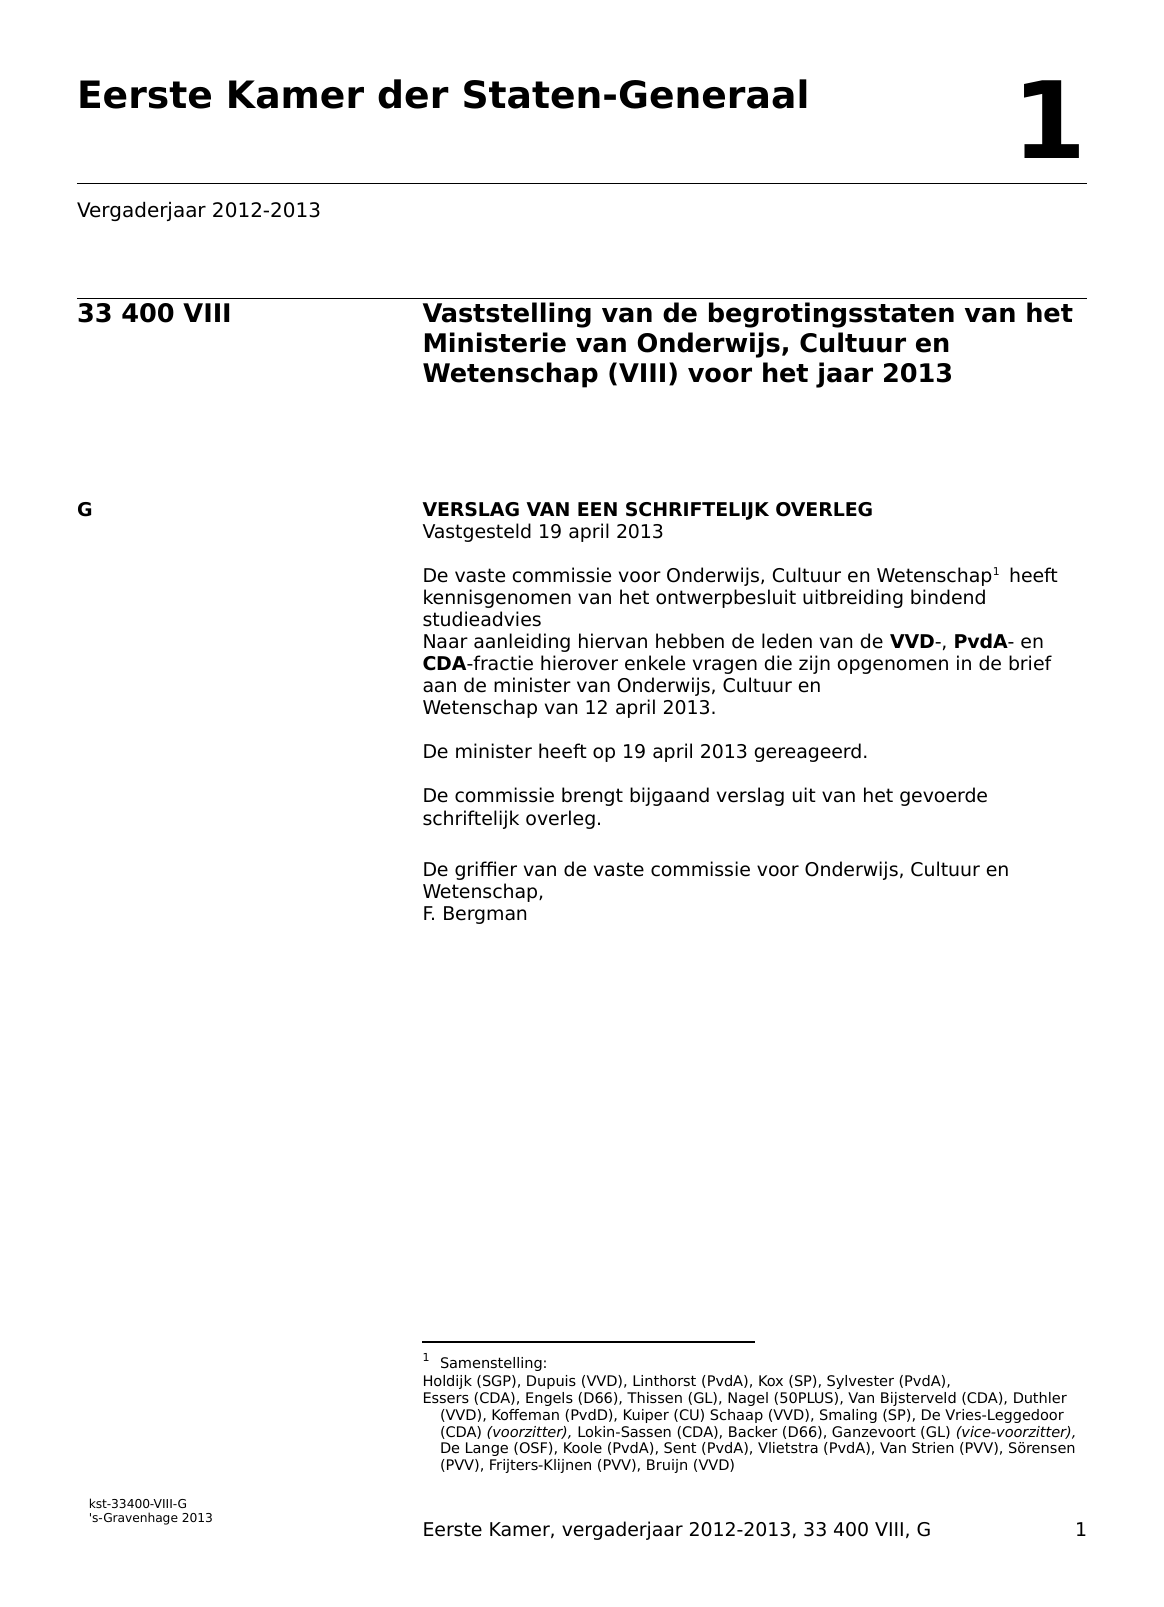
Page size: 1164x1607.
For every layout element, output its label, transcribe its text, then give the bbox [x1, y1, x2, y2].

subtitle 33 400 VIII Vaststelling van de begrotingsstaten van het Ministerie van Onderwijs, Cultuur en Wetenschap (VIII) voor het jaar 2013 [77, 299, 1087, 388]
text Essers (CDA), Engels (D66), Thissen (GL), Nagel (50PLUS), Van Bijsterveld (CDA), Duthler (VVD), Koffeman (PvdD), Kuiper (CU) Schaap (VVD), Smaling (SP), De Vries-Leggedoor (CDA) (voorzitter), Lokin-Sassen (CDA), Backer (D66), Ganzevoort (GL) (vice-voorzitter), De Lange (OSF), Koole (PvdA), Sent (PvdA), Vlietstra (PvdA), Van Strien (PVV), Sörensen (PVV), Frijters-Klijnen (PVV), Bruijn (VVD) [422, 1390, 1087, 1474]
table_header Eerste Kamer der Staten-Generaal [77, 59, 886, 183]
table_cell Vergaderjaar 2012-2013 [77, 184, 1087, 298]
text Naar aanleiding hiervan hebben de leden van de VVD-, PvdA- en CDA-fractie hierover enkele vragen die zijn opgenomen in de brief aan de minister van Onderwijs, Cultuur en [422, 631, 1087, 697]
text De griffier van de vaste commissie voor Onderwijs, Cultuur en Wetenschap, F. Bergman [422, 859, 1087, 925]
text De vaste commissie voor Onderwijs, Cultuur en Wetenschap heeft kennisgenomen van het ontwerpbesluit uitbreiding bindend studieadvies [422, 565, 1087, 631]
text 's-Gravenhage 2013 [88, 1511, 323, 1525]
subtitle G VERSLAG VAN EEN SCHRIFTELIJK OVERLEG [77, 499, 1087, 521]
text De minister heeft op 19 april 2013 gereageerd. [422, 741, 1087, 763]
text Holdijk (SGP), Dupuis (VVD), Linthorst (PvdA), Kox (SP), Sylvester (PvdA), [422, 1373, 1087, 1390]
text Wetenschap van 12 april 2013. [422, 697, 1087, 719]
text Samenstelling: [422, 1351, 1087, 1373]
text De commissie brengt bijgaand verslag uit van het gevoerde schriftelijk overleg. [422, 785, 1087, 829]
table_header 1 [886, 59, 1087, 183]
text Vastgesteld 19 april 2013 [422, 521, 1087, 543]
text kst-33400-VIII-G [88, 1497, 323, 1511]
